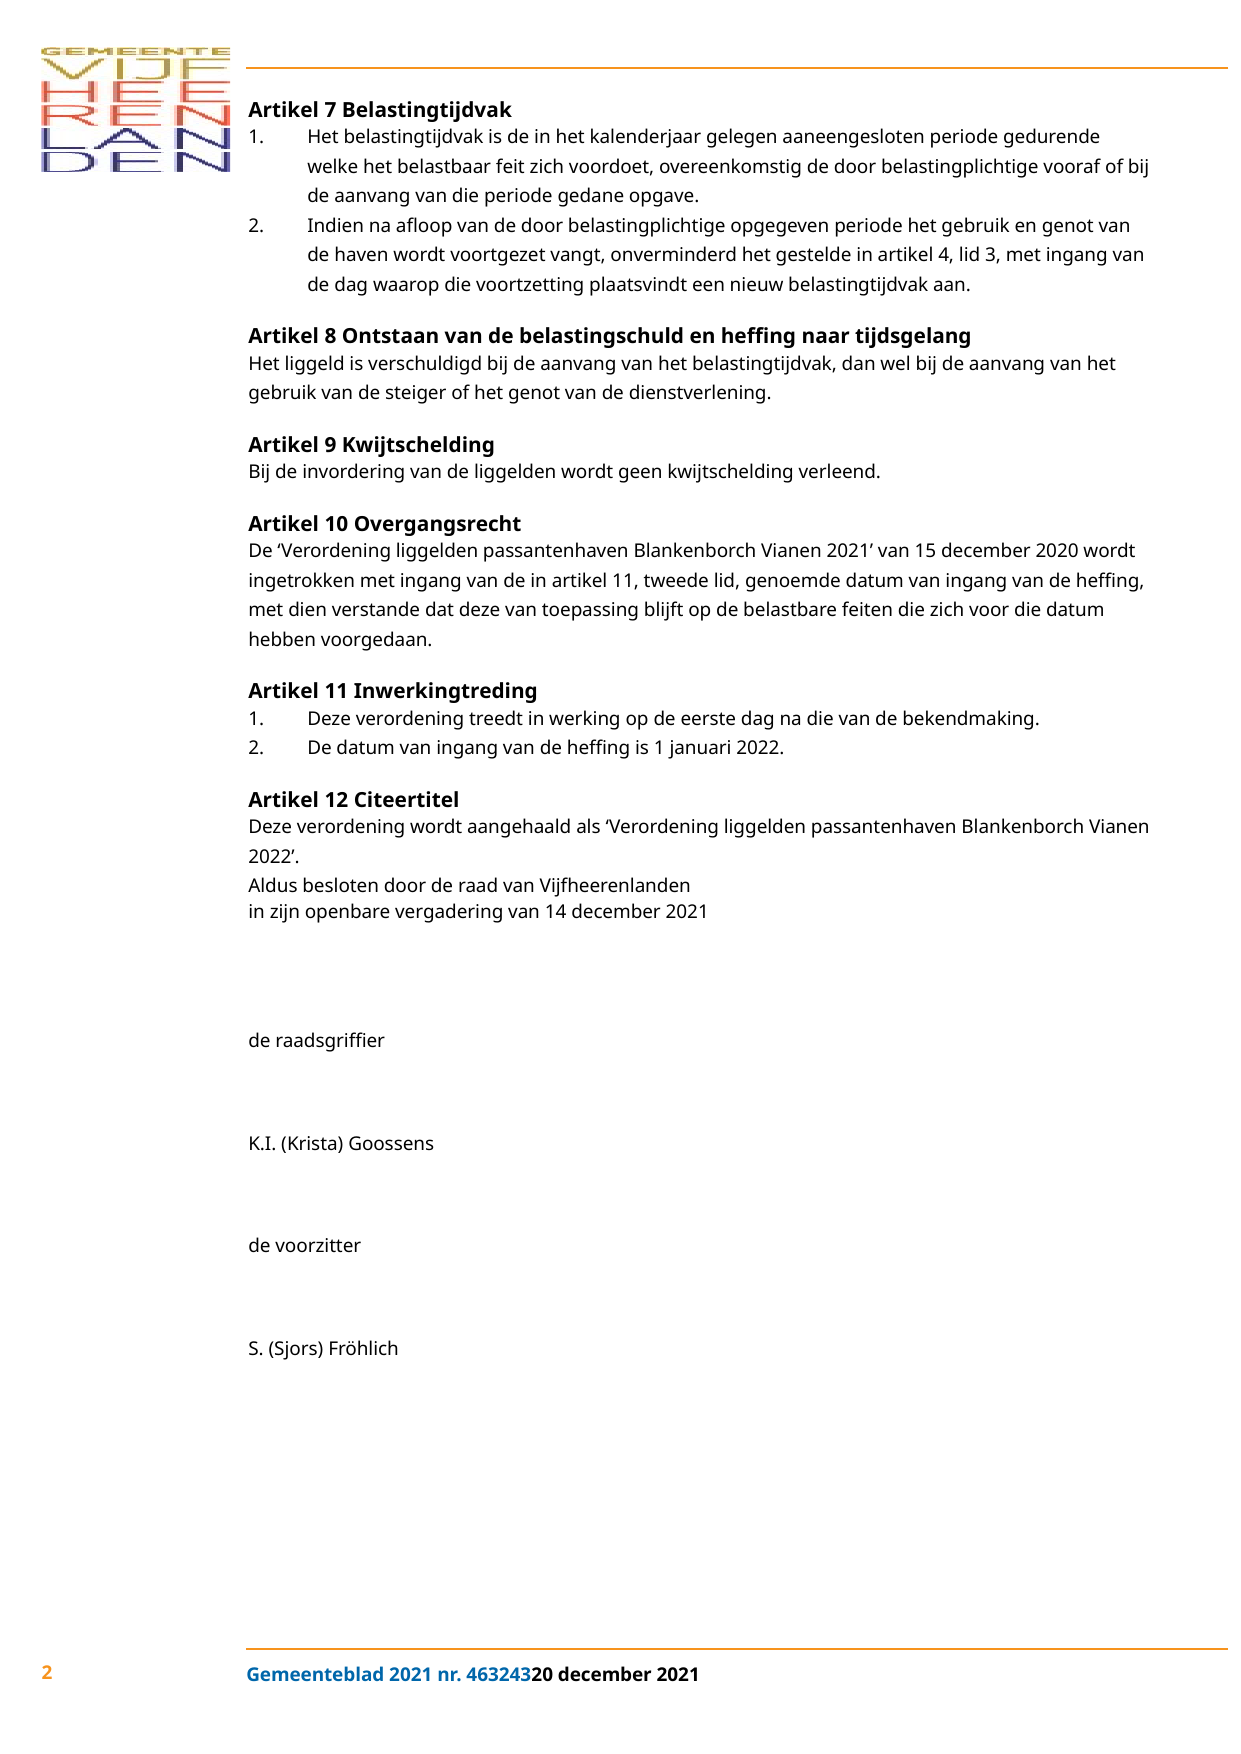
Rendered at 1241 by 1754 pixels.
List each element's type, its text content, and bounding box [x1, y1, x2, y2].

text de voorzitter [248, 1233, 1152, 1258]
picture [41, 47, 231, 172]
list Deze verordening treedt in werking op de eerste dag na die van de bekendmaking. [248, 705, 1152, 731]
text S. (Sjors) Fröhlich [248, 1336, 1152, 1361]
text K.I. (Krista) Goossens [248, 1130, 1152, 1156]
text Artikel 11 Inwerkingtreding [248, 676, 1152, 705]
text Artikel 8 Ontstaan van de belastingschuld en heffing naar tijdsgelang [248, 322, 1152, 350]
text Het liggeld is verschuldigd bij de aanvang van het belastingtijdvak, dan wel bij de aanvang van het gebruik van de steiger of het genot van de dienstverlening. [248, 350, 1152, 405]
text in zijn openbare vergadering van 14 december 2021 [248, 898, 1152, 924]
text Bij de invordering van de liggelden wordt geen kwijtschelding verleend. [248, 458, 1152, 484]
text Artikel 9 Kwijtschelding [248, 430, 1152, 458]
list De datum van ingang van de heffing is 1 januari 2022. [248, 734, 1152, 760]
text Artikel 10 Overgangsrecht [248, 509, 1152, 537]
text De ‘Verordening liggelden passantenhaven Blankenborch Vianen 2021’ van 15 december 2020 wordt ingetrokken met ingang van de in artikel 11, tweede lid, genoemde datum van ingang van de heffing, met dien verstande dat deze van toepassing blijft op de belastbare feiten die zich voor die datum hebben voorgedaan. [248, 537, 1152, 652]
text Deze verordening wordt aangehaald als ‘Verordening liggelden passantenhaven Blankenborch Vianen 2022’. [248, 813, 1152, 869]
text Artikel 12 Citeertitel [248, 785, 1152, 813]
text Aldus besloten door de raad van Vijfheerenlanden [248, 872, 1152, 898]
text Artikel 7 Belastingtijdvak [248, 95, 1152, 123]
text de raadsgriffier [248, 1027, 1152, 1053]
list Het belastingtijdvak is de in het kalenderjaar gelegen aaneengesloten periode gedurende welke het belastbaar feit zich voordoet, overeenkomstig de door belastingplichtige vooraf of bij de aanvang van die periode gedane opgave. [248, 123, 1152, 208]
list Indien na afloop van de door belastingplichtige opgegeven periode het gebruik en genot van de haven wordt voortgezet vangt, onverminderd het gestelde in artikel 4, lid 3, met ingang van de dag waarop die voortzetting plaatsvindt een nieuw belastingtijdvak aan. [248, 212, 1152, 297]
